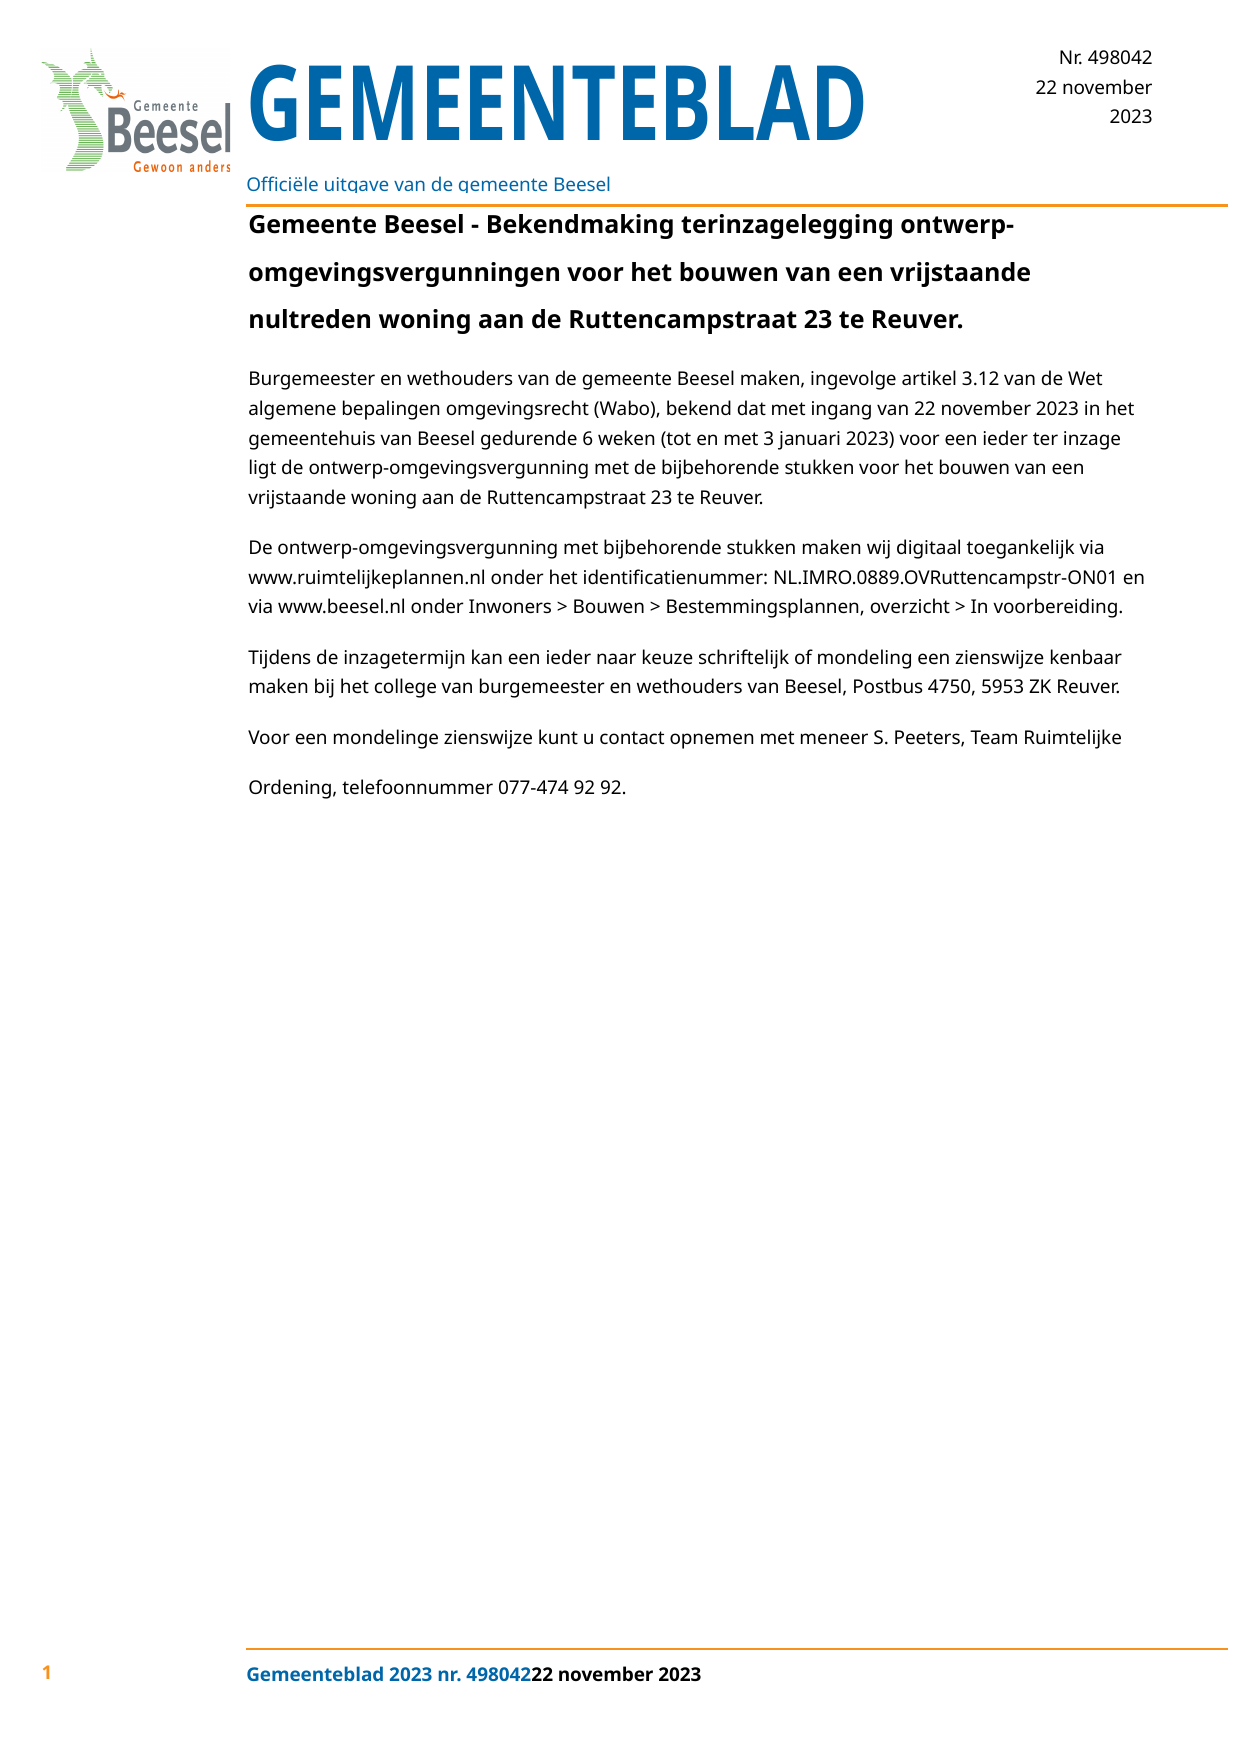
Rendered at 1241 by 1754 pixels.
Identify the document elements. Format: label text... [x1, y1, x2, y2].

text Burgemeester en wethouders van de gemeente Beesel maken, ingevolge artikel 3.12 van de Wet algemene bepalingen omgevingsrecht (Wabo), bekend dat met ingang van 22 november 2023 in het gemeentehuis van Beesel gedurende 6 weken (tot en met 3 januari 2023) voor een ieder ter inzage ligt de ontwerp-omgevingsvergunning met de bijbehorende stukken voor het bouwen van een vrijstaande woning aan de Ruttencampstraat 23 te Reuver. [248, 366, 1152, 509]
text Voor een mondelinge zienswijze kunt u contact opnemen met meneer S. Peeters, Team Ruimtelijke [248, 724, 1152, 749]
picture [41, 47, 231, 172]
text De ontwerp-omgevingsvergunning met bijbehorende stukken maken wij digitaal toegankelijk via www.ruimtelijkeplannen.nl onder het identificatienummer: NL.IMRO.0889.OVRuttencampstr-ON01 en via www.beesel.nl onder Inwoners > Bouwen > Bestemmingsplannen, overzicht > In voorbereiding. [248, 534, 1152, 619]
text Ordening, telefoonnummer 077-474 92 92. [248, 774, 1152, 800]
text Tijdens de inzagetermijn kan een ieder naar keuze schriftelijk of mondeling een zienswijze kenbaar maken bij het college van burgemeester en wethouders van Beesel, Postbus 4750, 5953 ZK Reuver. [248, 644, 1152, 699]
text Gemeente Beesel - Bekendmaking terinzagelegging ontwerp-omgevingsvergunningen voor het bouwen van een vrijstaande nultreden woning aan de Ruttencampstraat 23 te Reuver. [248, 207, 1152, 336]
